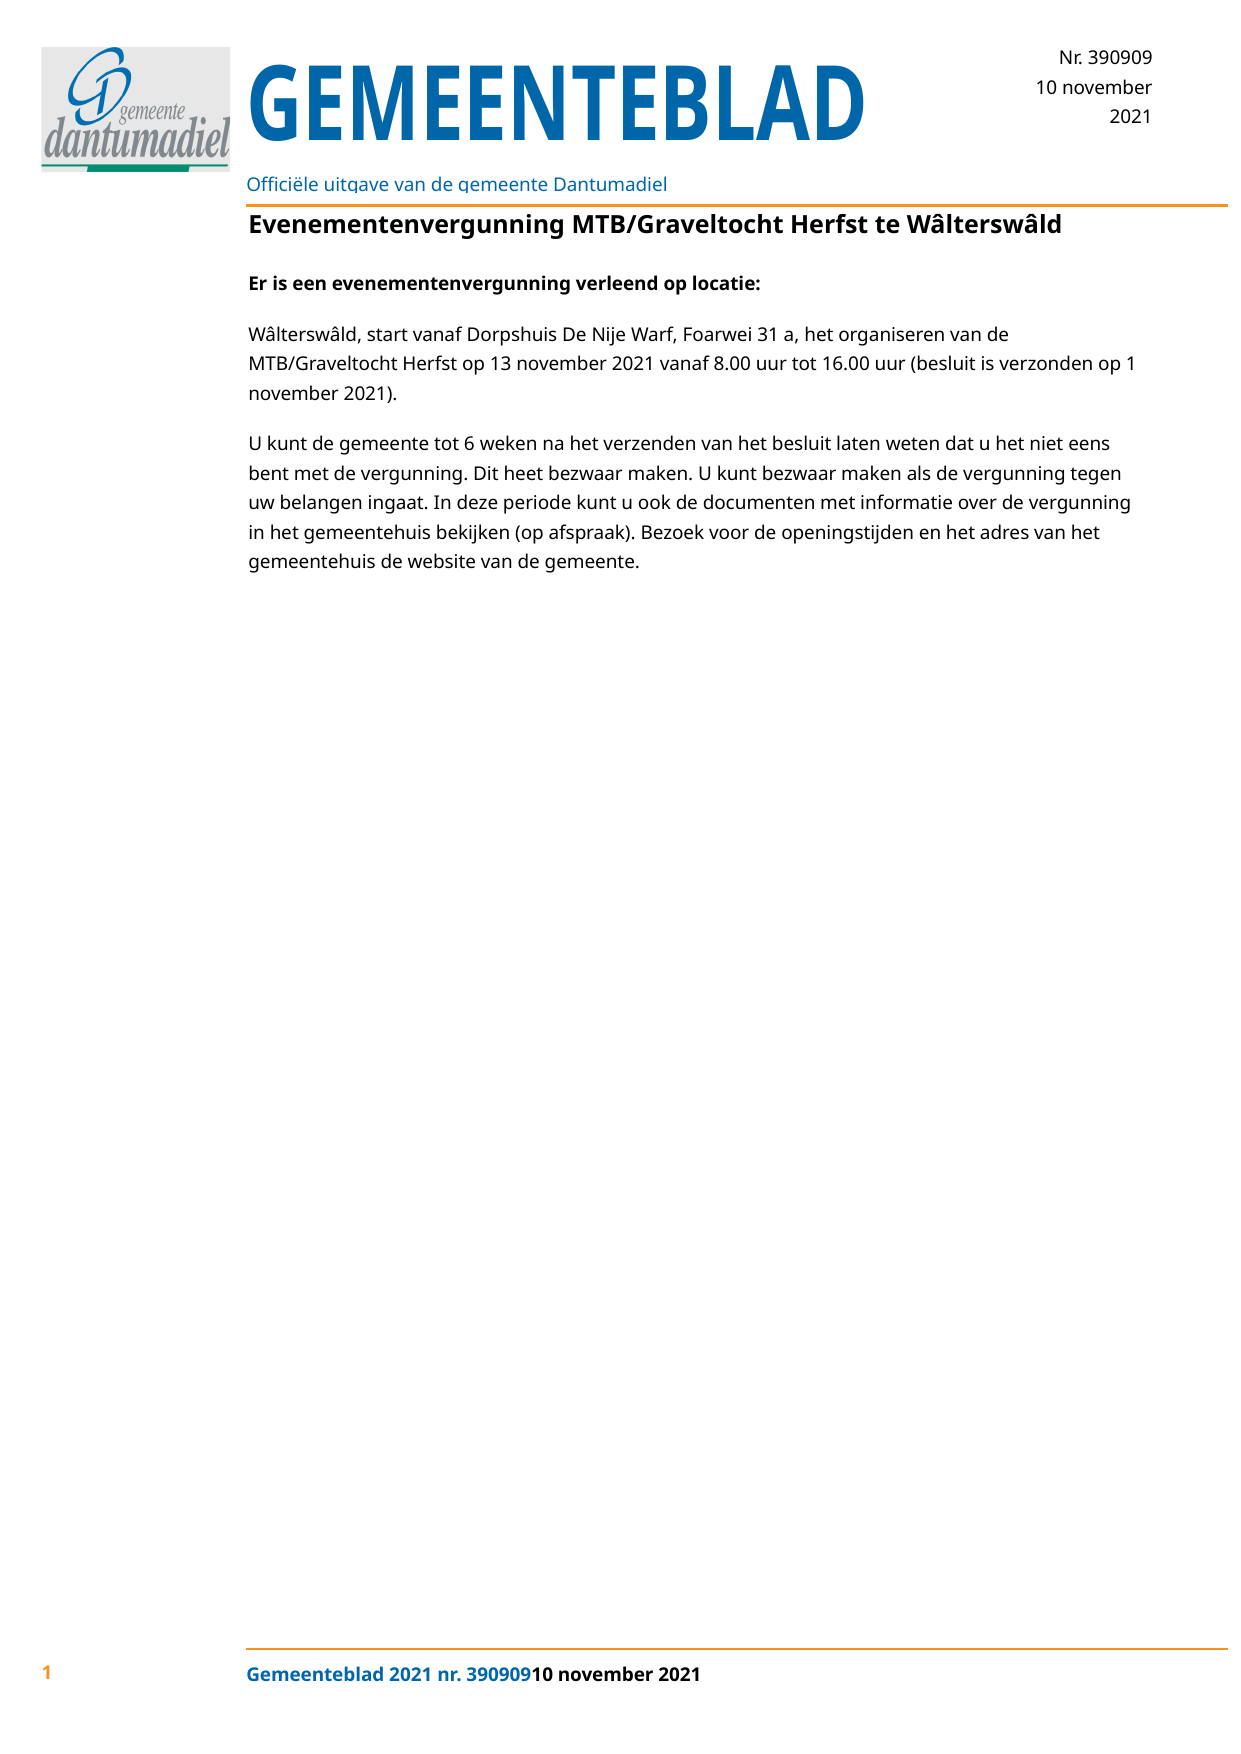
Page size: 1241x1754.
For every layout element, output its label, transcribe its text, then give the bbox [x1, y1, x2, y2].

text U kunt de gemeente tot 6 weken na het verzenden van het besluit laten weten dat u het niet eens bent met de vergunning. Dit heet bezwaar maken. U kunt bezwaar maken als de vergunning tegen uw belangen ingaat. In deze periode kunt u ook de documenten met informatie over de vergunning in het gemeentehuis bekijken (op afspraak). Bezoek voor de openingstijden en het adres van het gemeentehuis de website van de gemeente. [248, 430, 1152, 574]
picture [41, 47, 231, 172]
text Wâlterswâld, start vanaf Dorpshuis De Nije Warf, Foarwei 31 a, het organiseren van de MTB/Graveltocht Herfst op 13 november 2021 vanaf 8.00 uur tot 16.00 uur (besluit is verzonden op 1 november 2021). [248, 321, 1152, 406]
text Er is een evenementenvergunning verleend op locatie: [248, 270, 1152, 296]
text Evenementenvergunning MTB/Graveltocht Herfst te Wâlterswâld [248, 207, 1152, 241]
